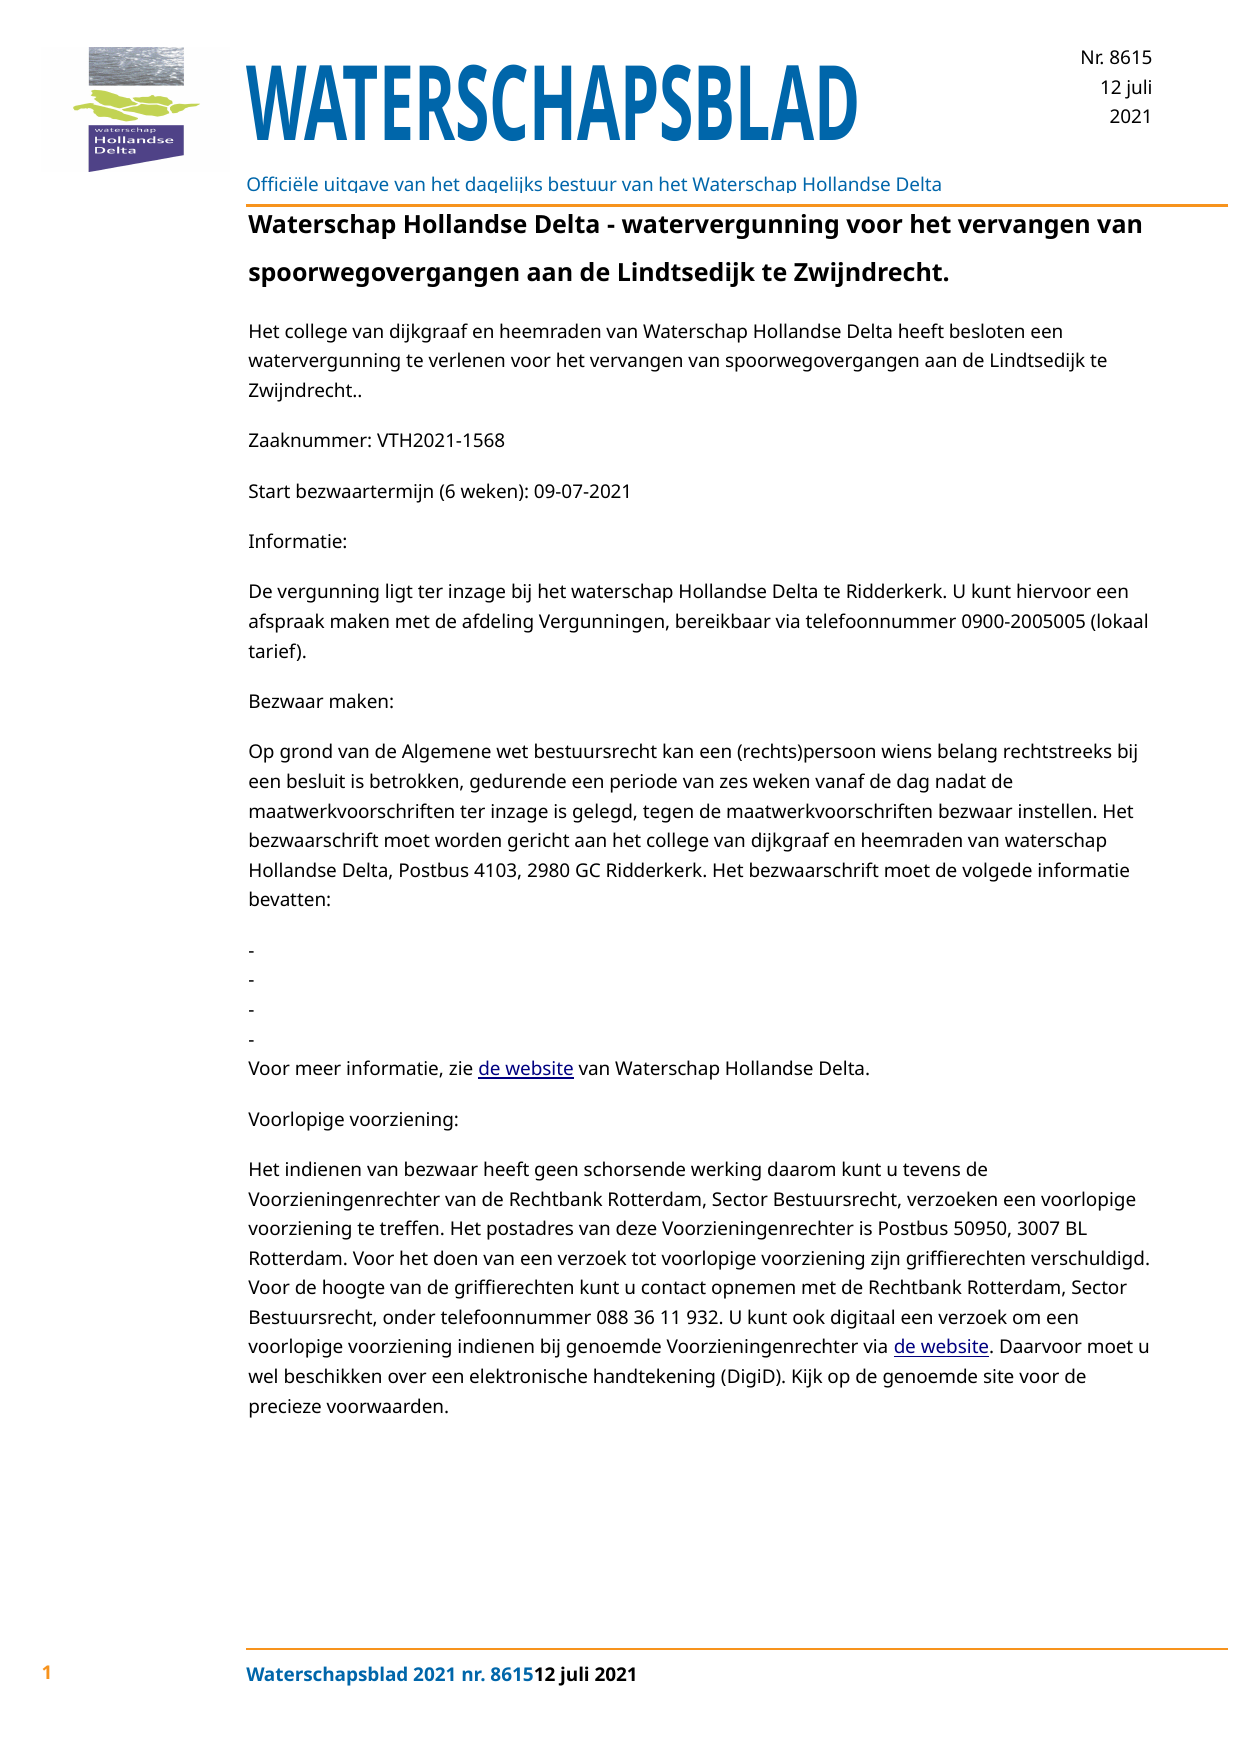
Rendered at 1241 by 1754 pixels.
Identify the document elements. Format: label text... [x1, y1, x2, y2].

text Start bezwaartermijn (6 weken): 09-07-2021 [248, 478, 1152, 504]
text Informatie: [248, 528, 1152, 554]
text Voor meer informatie, zie de website van Waterschap Hollandse Delta. [248, 1055, 1152, 1081]
picture [41, 47, 231, 172]
text Bezwaar maken: [248, 688, 1152, 714]
text De vergunning ligt ter inzage bij het waterschap Hollandse Delta te Ridderkerk. U kunt hiervoor een afspraak maken met de afdeling Vergunningen, bereikbaar via telefoonnummer 0900-2005005 (lokaal tarief). [248, 579, 1152, 664]
text Het college van dijkgraaf en heemraden van Waterschap Hollandse Delta heeft besloten een watervergunning te verlenen voor het vervangen van spoorwegovergangen aan de Lindtsedijk te Zwijndrecht.. [248, 318, 1152, 403]
text Het indienen van bezwaar heeft geen schorsende werking daarom kunt u tevens de Voorzieningenrechter van de Rechtbank Rotterdam, Sector Bestuursrecht, verzoeken een voorlopige voorziening te treffen. Het postadres van deze Voorzieningenrechter is Postbus 50950, 3007 BL Rotterdam. Voor het doen van een verzoek tot voorlopige voorziening zijn griffierechten verschuldigd. Voor de hoogte van de griffierechten kunt u contact opnemen met de Rechtbank Rotterdam, Sector Bestuursrecht, onder telefoonnummer 088 36 11 932. U kunt ook digitaal een verzoek om een voorlopige voorziening indienen bij genoemde Voorzieningenrechter via de website. Daarvoor moet u wel beschikken over een elektronische handtekening (DigiD). Kijk op de genoemde site voor de precieze voorwaarden. [248, 1156, 1152, 1419]
text Waterschap Hollandse Delta - watervergunning voor het vervangen van spoorwegovergangen aan de Lindtsedijk te Zwijndrecht. [248, 207, 1152, 288]
text Op grond van de Algemene wet bestuursrecht kan een (rechts)persoon wiens belang rechtstreeks bij een besluit is betrokken, gedurende een periode van zes weken vanaf de dag nadat de maatwerkvoorschriften ter inzage is gelegd, tegen de maatwerkvoorschriften bezwaar instellen. Het bezwaarschrift moet worden gericht aan het college van dijkgraaf en heemraden van waterschap Hollandse Delta, Postbus 4103, 2980 GC Ridderkerk. Het bezwaarschrift moet de volgede informatie bevatten: [248, 739, 1152, 912]
text Zaaknummer: VTH2021-1568 [248, 427, 1152, 453]
text Voorlopige voorziening: [248, 1106, 1152, 1132]
